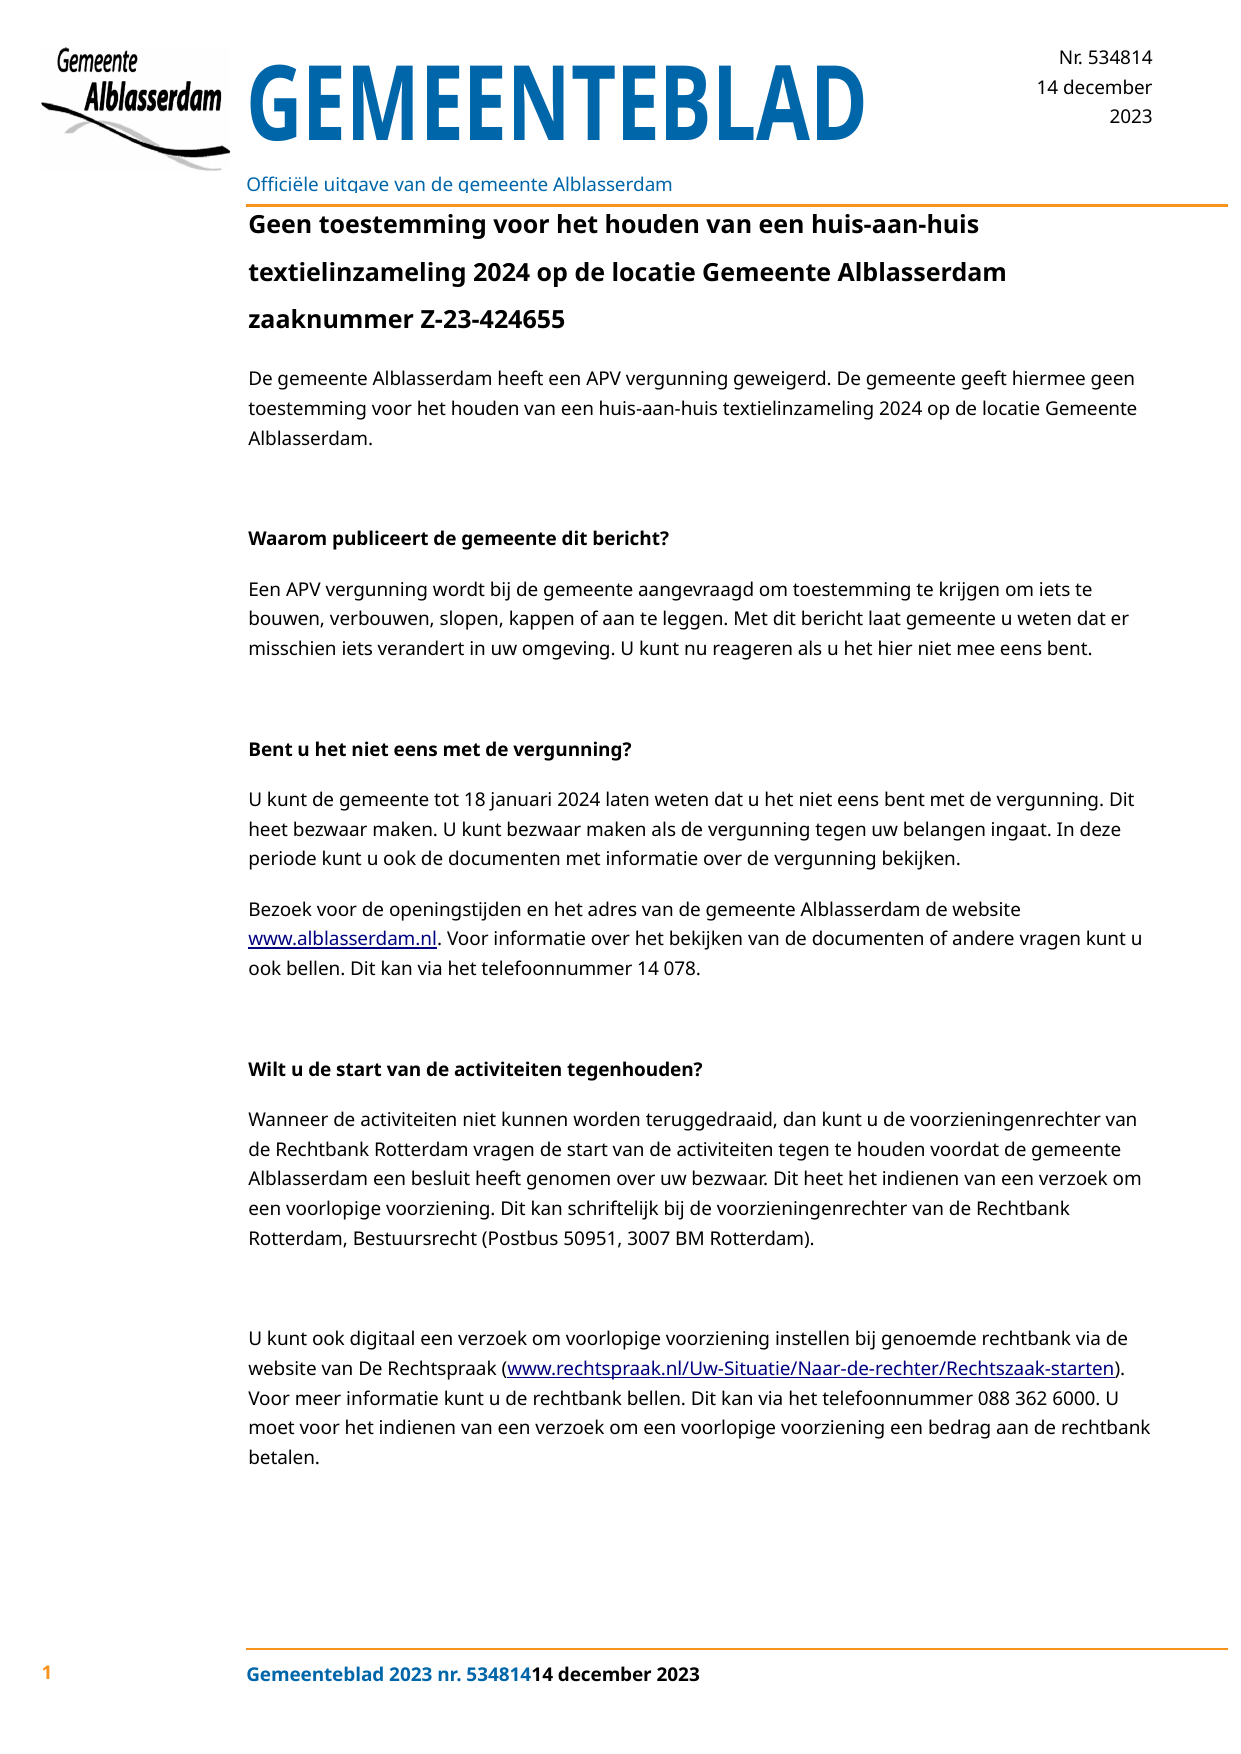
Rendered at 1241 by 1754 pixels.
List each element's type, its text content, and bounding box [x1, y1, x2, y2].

text Wanneer de activiteiten niet kunnen worden teruggedraaid, dan kunt u de voorzieningenrechter van de Rechtbank Rotterdam vragen de start van de activiteiten tegen te houden voordat de gemeente Alblasserdam een besluit heeft genomen over uw bezwaar. Dit heet het indienen van een verzoek om een voorlopige voorziening. Dit kan schriftelijk bij de voorzieningenrechter van de Rechtbank Rotterdam, Bestuursrecht (Postbus 50951, 3007 BM Rotterdam). [248, 1106, 1152, 1250]
picture [41, 47, 231, 172]
text Een APV vergunning wordt bij de gemeente aangevraagd om toestemming te krijgen om iets te bouwen, verbouwen, slopen, kappen of aan te leggen. Met dit bericht laat gemeente u weten dat er misschien iets verandert in uw omgeving. U kunt nu reageren als u het hier niet mee eens bent. [248, 576, 1152, 661]
text Bent u het niet eens met de vergunning? [248, 736, 1152, 762]
text Geen toestemming voor het houden van een huis-aan-huis textielinzameling 2024 op de locatie Gemeente Alblasserdam zaaknummer Z-23-424655 [248, 207, 1152, 336]
text Waarom publiceert de gemeente dit bericht? [248, 526, 1152, 551]
text De gemeente Alblasserdam heeft een APV vergunning geweigerd. De gemeente geeft hiermee geen toestemming voor het houden van een huis-aan-huis textielinzameling 2024 op de locatie Gemeente Alblasserdam. [248, 366, 1152, 450]
text U kunt de gemeente tot 18 januari 2024 laten weten dat u het niet eens bent met de vergunning. Dit heet bezwaar maken. U kunt bezwaar maken als de vergunning tegen uw belangen ingaat. In deze periode kunt u ook de documenten met informatie over de vergunning bekijken. [248, 786, 1152, 871]
text U kunt ook digitaal een verzoek om voorlopige voorziening instellen bij genoemde rechtbank via de website van De Rechtspraak (www.rechtspraak.nl/Uw-Situatie/Naar-de-rechter/Rechtszaak-starten). Voor meer informatie kunt u de rechtbank bellen. Dit kan via het telefoonnummer 088 362 6000. U moet voor het indienen van een verzoek om een voorlopige voorziening een bedrag aan de rechtbank betalen. [248, 1326, 1152, 1469]
text Wilt u de start van de activiteiten tegenhouden? [248, 1056, 1152, 1082]
text Bezoek voor de openingstijden en het adres van de gemeente Alblasserdam de website www.alblasserdam.nl. Voor informatie over het bekijken van de documenten of andere vragen kunt u ook bellen. Dit kan via het telefoonnummer 14 078. [248, 896, 1152, 981]
